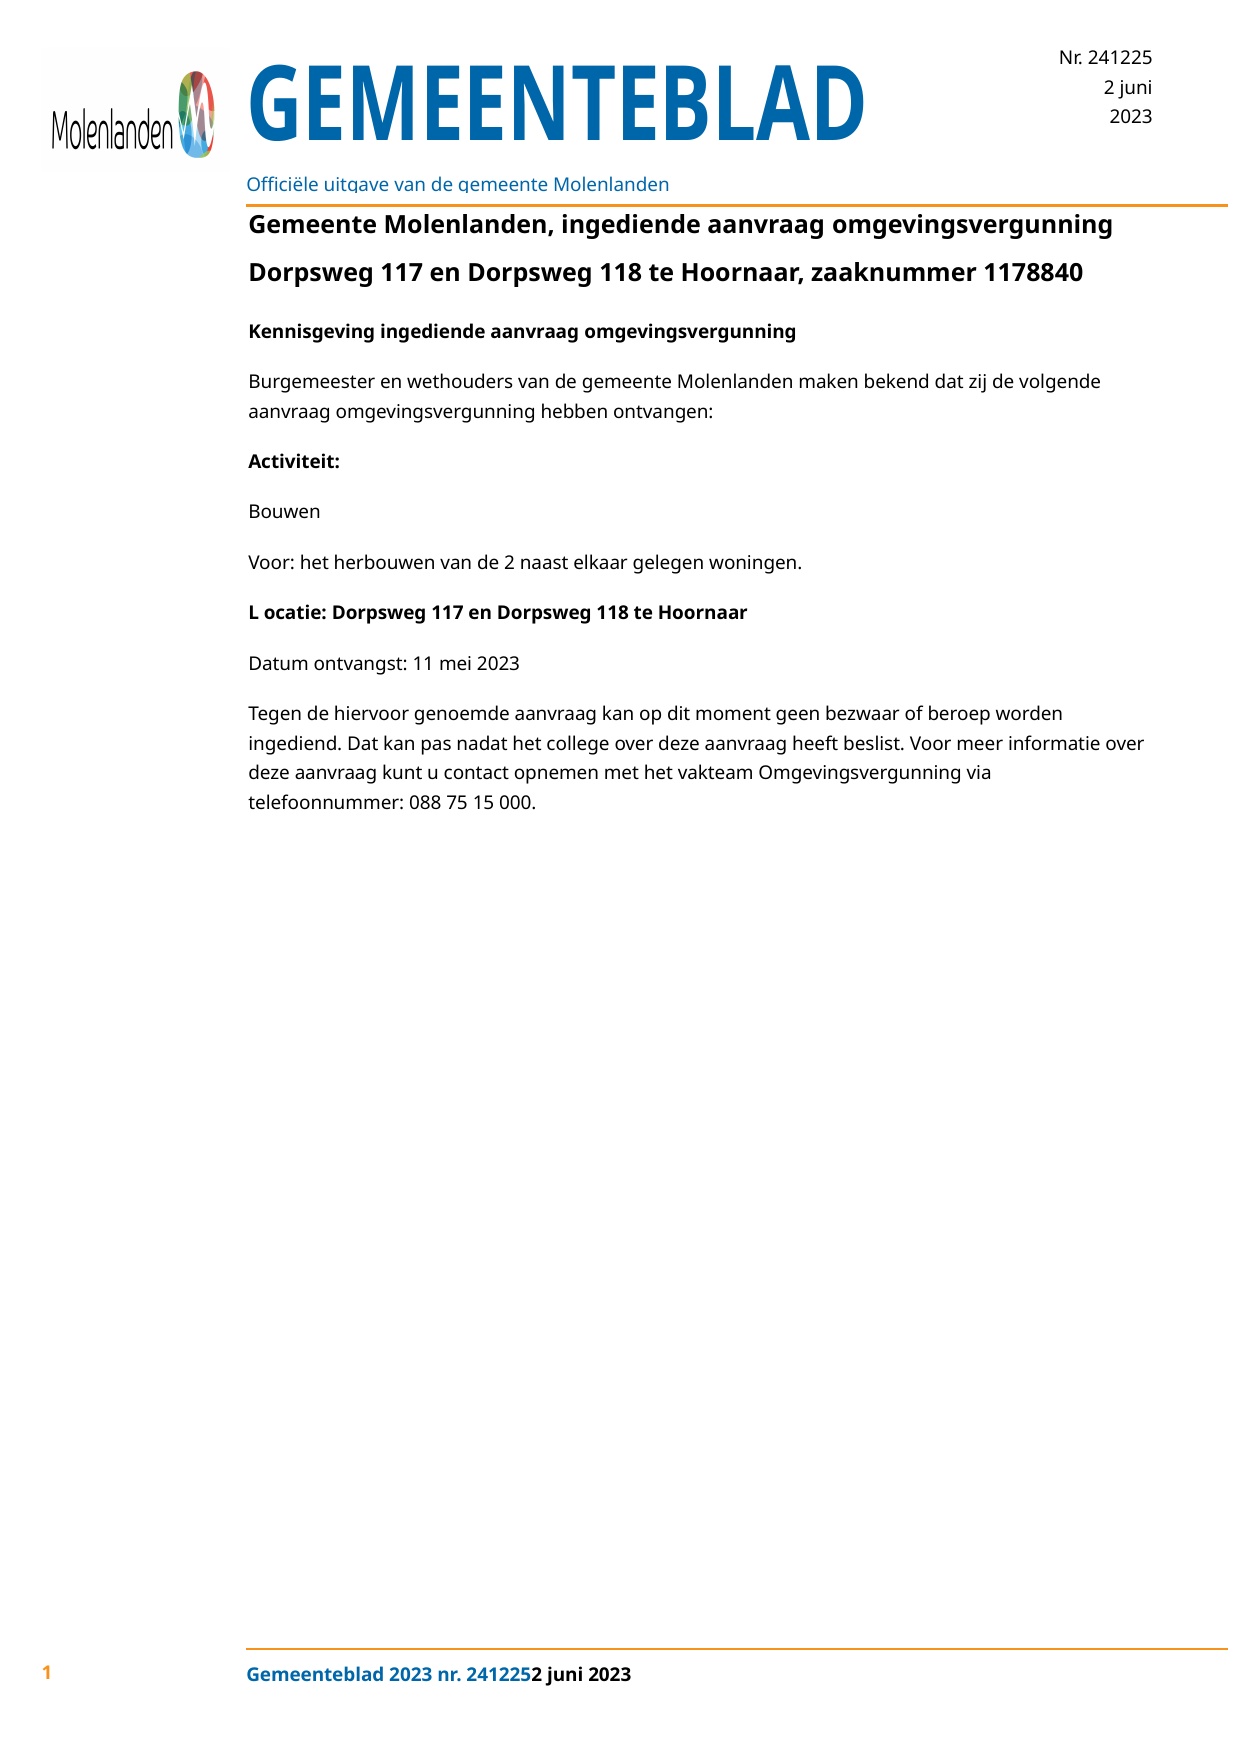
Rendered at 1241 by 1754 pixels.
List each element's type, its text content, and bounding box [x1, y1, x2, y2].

text Tegen de hiervoor genoemde aanvraag kan op dit moment geen bezwaar of beroep worden ingediend. Dat kan pas nadat het college over deze aanvraag heeft beslist. Voor meer informatie over deze aanvraag kunt u contact opnemen met het vakteam Omgevingsvergunning via telefoonnummer: 088 75 15 000. [248, 700, 1152, 815]
picture [41, 47, 231, 172]
text Bouwen [248, 499, 1152, 524]
text Kennisgeving ingediende aanvraag omgevingsvergunning [248, 318, 1152, 344]
text L ocatie: Dorpsweg 117 en Dorpsweg 118 te Hoornaar [248, 599, 1152, 625]
text Voor: het herbouwen van de 2 naast elkaar gelegen woningen. [248, 549, 1152, 575]
text Burgemeester en wethouders van de gemeente Molenlanden maken bekend dat zij de volgende aanvraag omgevingsvergunning hebben ontvangen: [248, 368, 1152, 424]
text Datum ontvangst: 11 mei 2023 [248, 650, 1152, 676]
text Gemeente Molenlanden, ingediende aanvraag omgevingsvergunning Dorpsweg 117 en Dorpsweg 118 te Hoornaar, zaaknummer 1178840 [248, 207, 1152, 288]
text Activiteit: [248, 448, 1152, 474]
